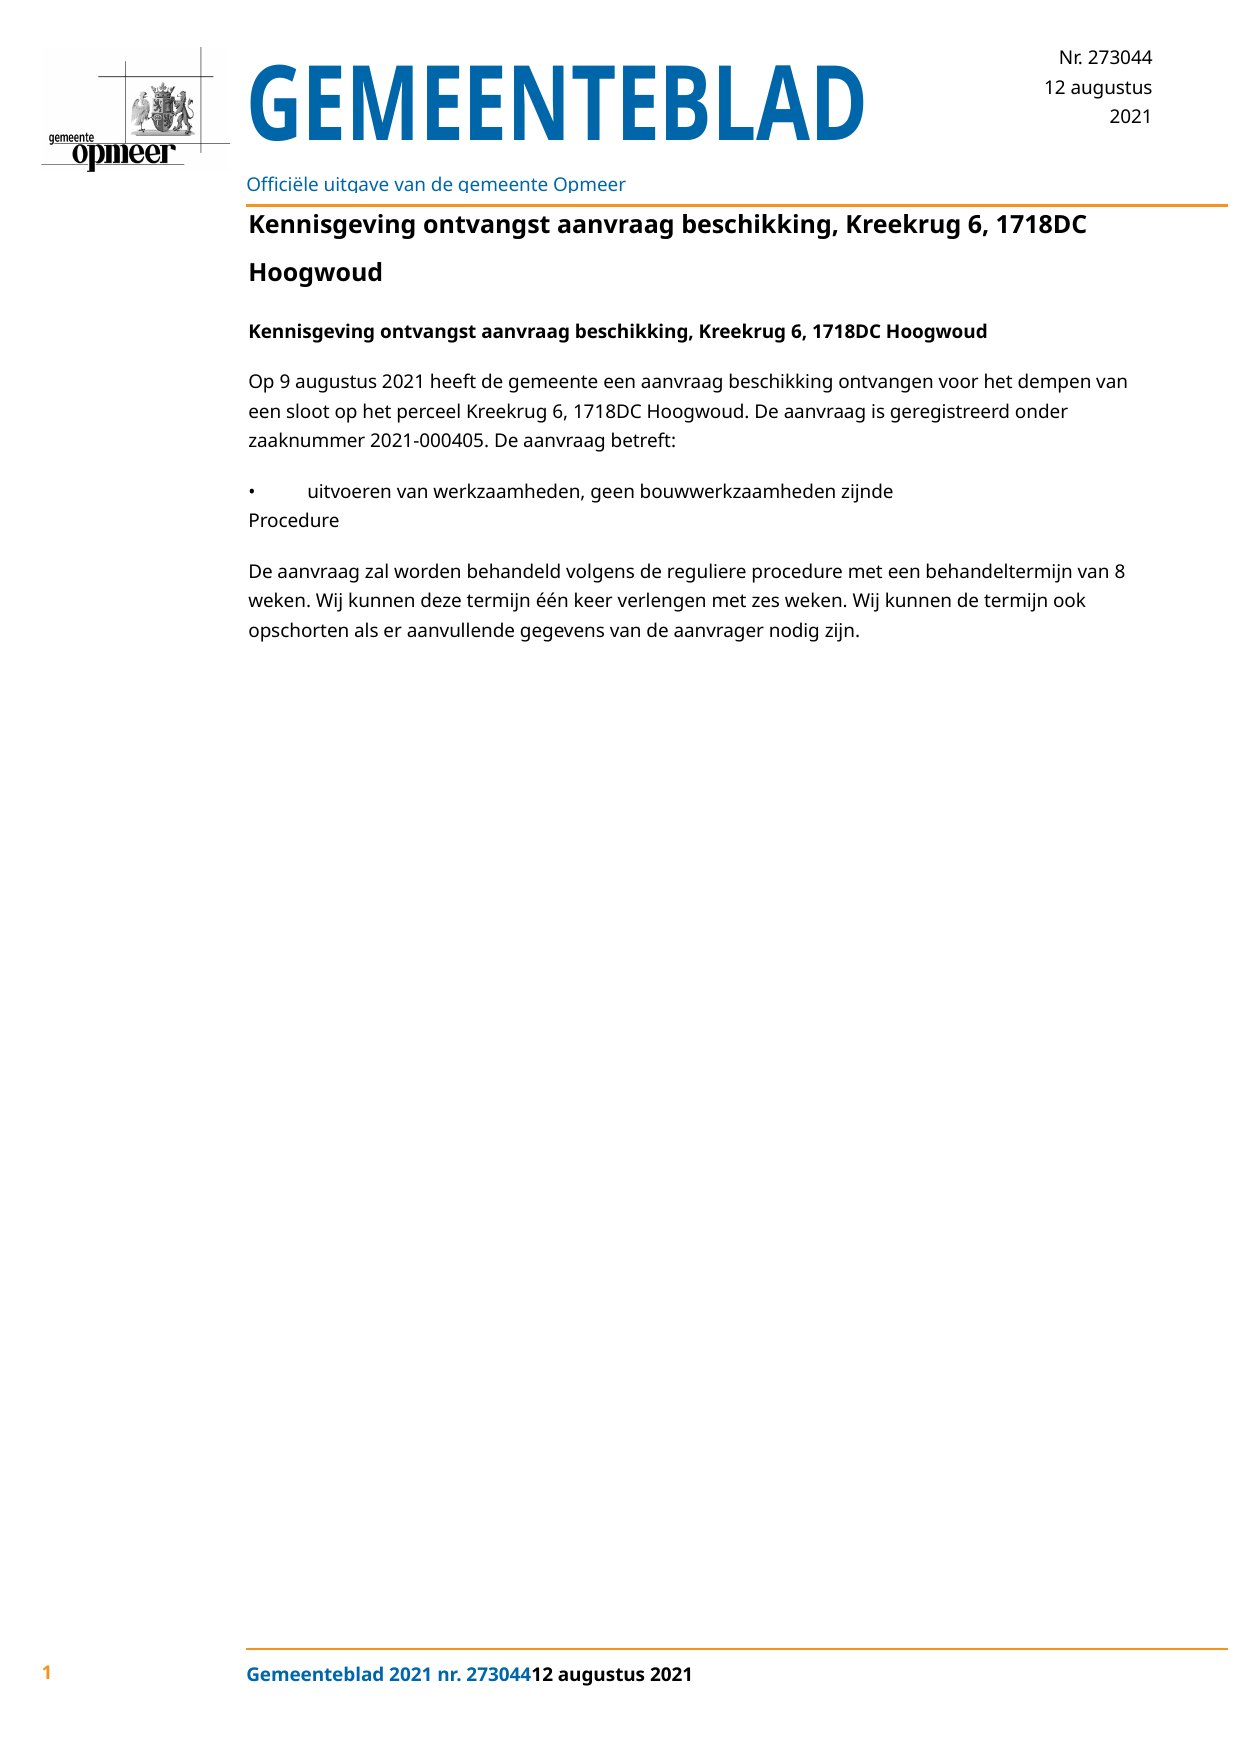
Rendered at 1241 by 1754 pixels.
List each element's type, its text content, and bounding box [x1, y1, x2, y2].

list uitvoeren van werkzaamheden, geen bouwwerkzaamheden zijnde [248, 478, 1152, 504]
text Procedure [248, 507, 1152, 533]
text Op 9 augustus 2021 heeft de gemeente een aanvraag beschikking ontvangen voor het dempen van een sloot op het perceel Kreekrug 6, 1718DC Hoogwoud. De aanvraag is geregistreerd onder zaaknummer 2021-000405. De aanvraag betreft: [248, 368, 1152, 453]
text Kennisgeving ontvangst aanvraag beschikking, Kreekrug 6, 1718DC Hoogwoud [248, 318, 1152, 344]
picture [41, 47, 231, 172]
text Kennisgeving ontvangst aanvraag beschikking, Kreekrug 6, 1718DC Hoogwoud [248, 207, 1152, 288]
text De aanvraag zal worden behandeld volgens de reguliere procedure met een behandeltermijn van 8 weken. Wij kunnen deze termijn één keer verlengen met zes weken. Wij kunnen de termijn ook opschorten als er aanvullende gegevens van de aanvrager nodig zijn. [248, 558, 1152, 643]
